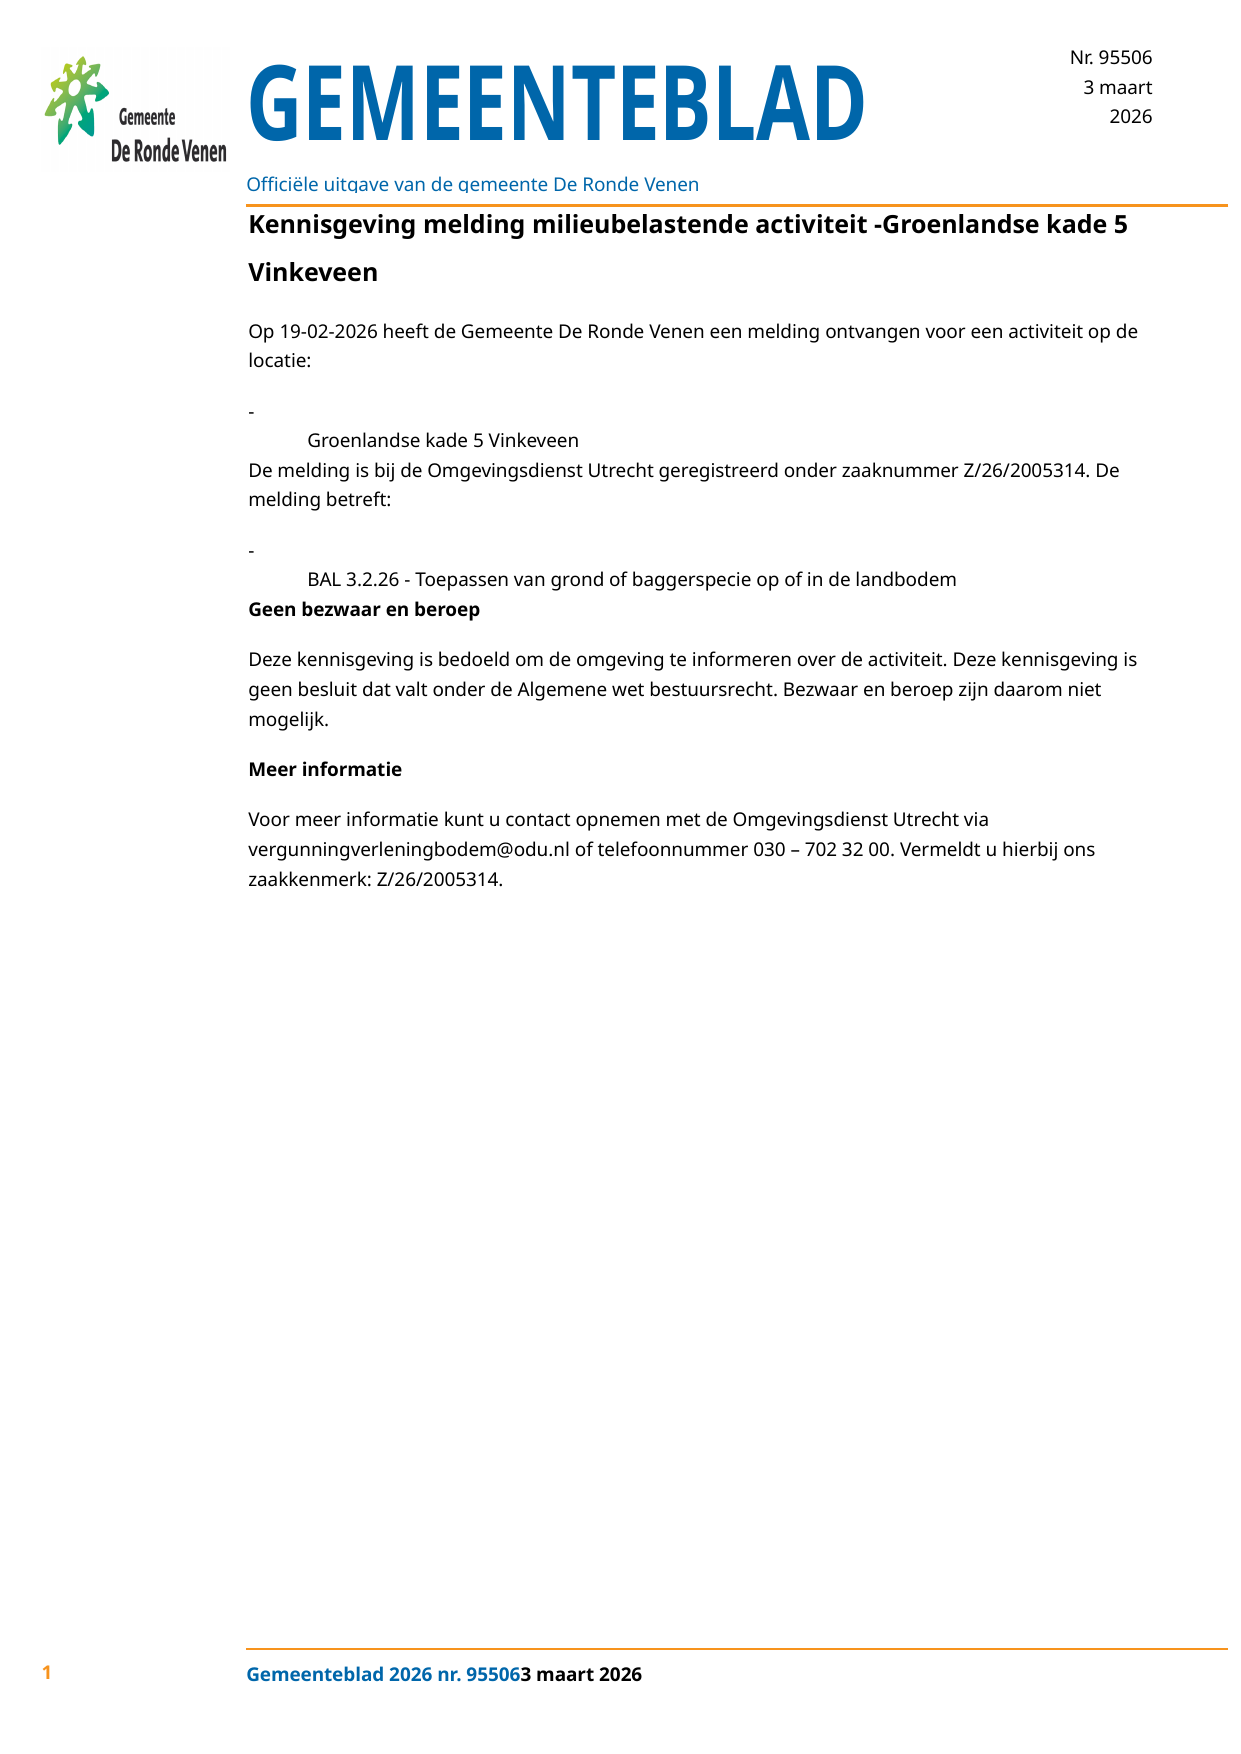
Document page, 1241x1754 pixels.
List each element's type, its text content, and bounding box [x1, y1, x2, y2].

text Meer informatie [248, 756, 1152, 782]
text Voor meer informatie kunt u contact opnemen met de Omgevingsdienst Utrecht via vergunningverleningbodem@odu.nl of telefoonnummer 030 – 702 32 00. Vermeldt u hierbij ons zaakkenmerk: Z/26/2005314. [248, 807, 1152, 892]
list BAL 3.2.26 - Toepassen van grond of baggerspecie op of in de landbodem [248, 567, 1152, 592]
text De melding is bij de Omgevingsdienst Utrecht geregistreerd onder zaaknummer Z/26/2005314. De melding betreft: [248, 457, 1152, 512]
text Deze kennisgeving is bedoeld om de omgeving te informeren over de activiteit. Deze kennisgeving is geen besluit dat valt onder de Algemene wet bestuursrecht. Bezwaar en beroep zijn daarom niet mogelijk. [248, 647, 1152, 732]
list Groenlandse kade 5 Vinkeveen [248, 427, 1152, 453]
text Op 19-02-2026 heeft de Gemeente De Ronde Venen een melding ontvangen voor een activiteit op de locatie: [248, 318, 1152, 373]
picture [41, 47, 231, 172]
text Kennisgeving melding milieubelastende activiteit -Groenlandse kade 5 Vinkeveen [248, 207, 1152, 288]
text Geen bezwaar en beroep [248, 596, 1152, 622]
